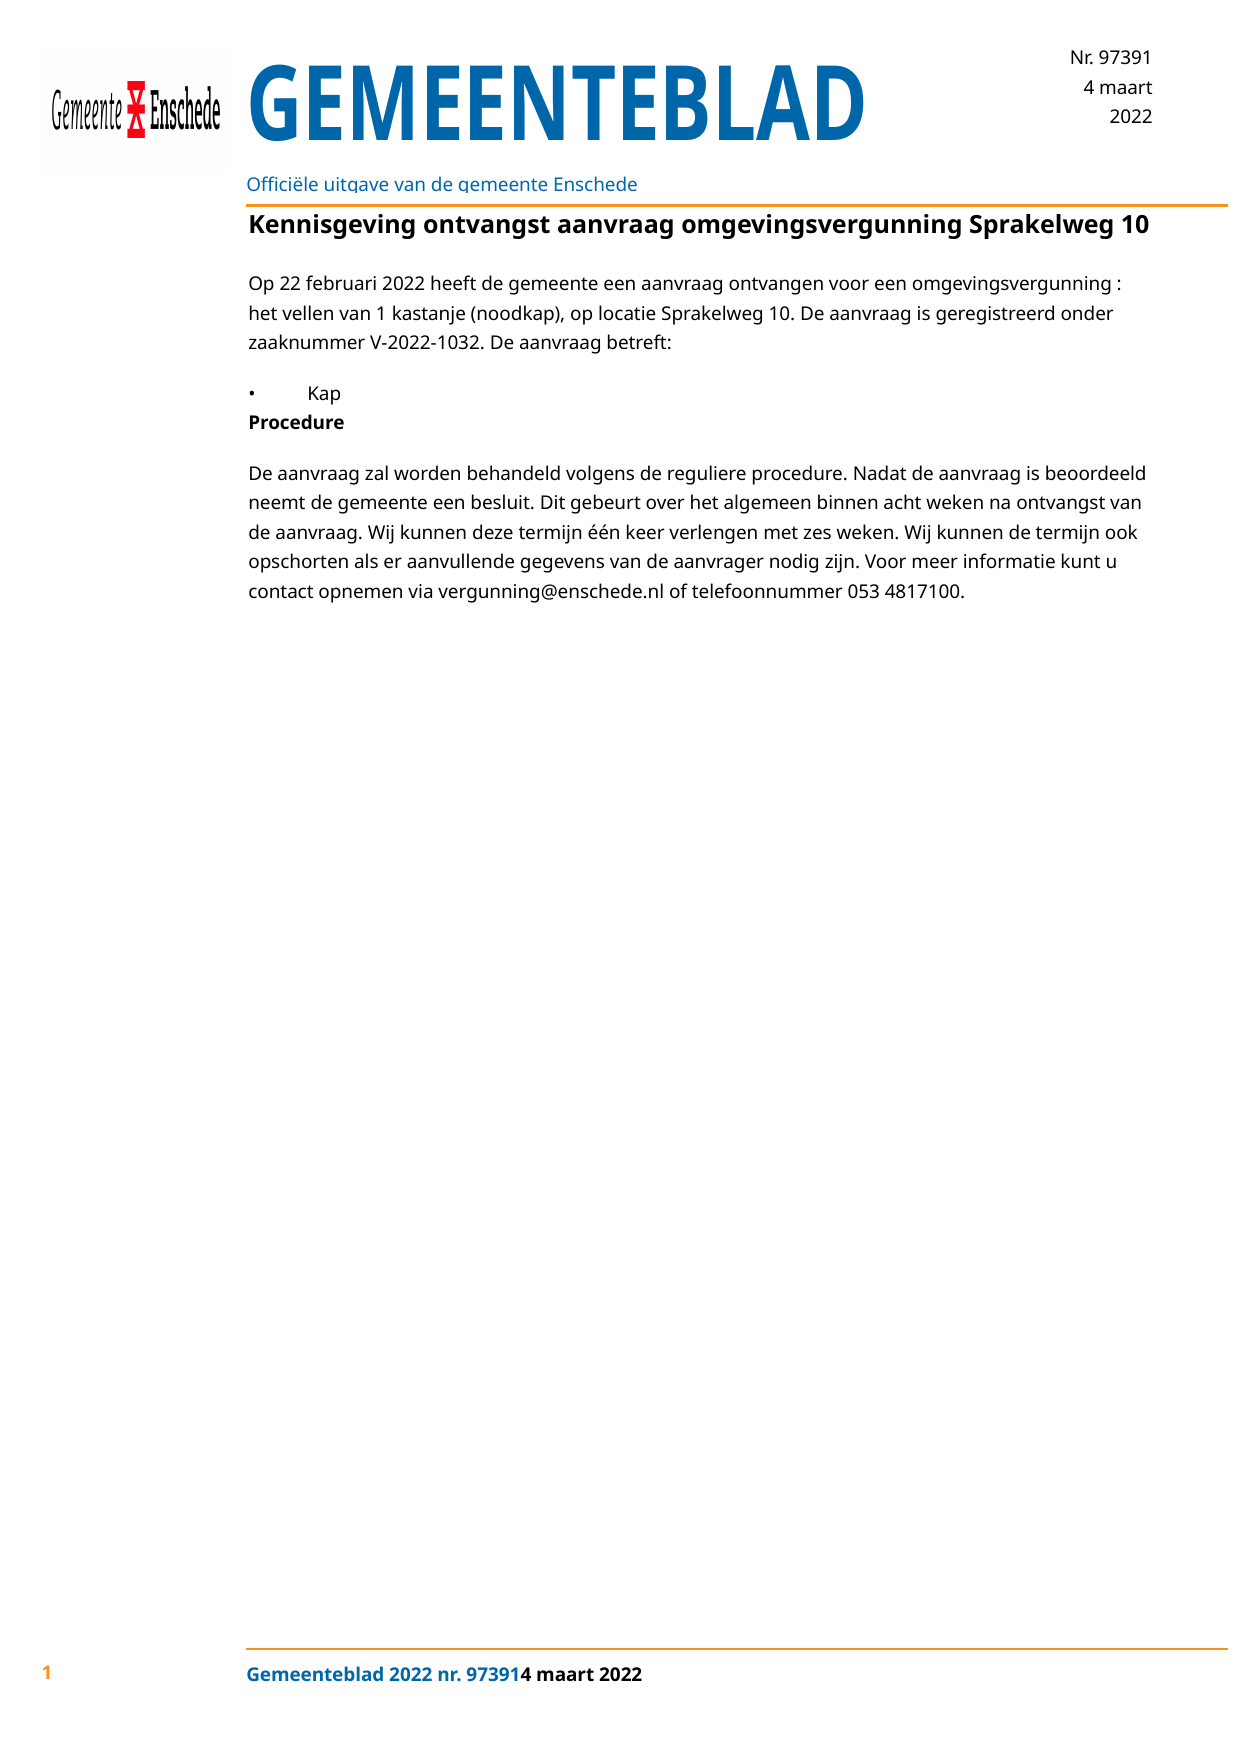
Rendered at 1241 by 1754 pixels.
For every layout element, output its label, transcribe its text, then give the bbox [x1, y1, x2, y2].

text Procedure [248, 409, 1152, 435]
text Kennisgeving ontvangst aanvraag omgevingsvergunning Sprakelweg 10 [248, 207, 1152, 241]
picture [41, 47, 231, 172]
text Op 22 februari 2022 heeft de gemeente een aanvraag ontvangen voor een omgevingsvergunning : het vellen van 1 kastanje (noodkap), op locatie Sprakelweg 10. De aanvraag is geregistreerd onder zaaknummer V-2022-1032. De aanvraag betreft: [248, 270, 1152, 355]
list Kap [248, 380, 1152, 406]
text De aanvraag zal worden behandeld volgens de reguliere procedure. Nadat de aanvraag is beoordeeld neemt de gemeente een besluit. Dit gebeurt over het algemeen binnen acht weken na ontvangst van de aanvraag. Wij kunnen deze termijn één keer verlengen met zes weken. Wij kunnen de termijn ook opschorten als er aanvullende gegevens van de aanvrager nodig zijn. Voor meer informatie kunt u contact opnemen via vergunning@enschede.nl of telefoonnummer 053 4817100. [248, 460, 1152, 604]
